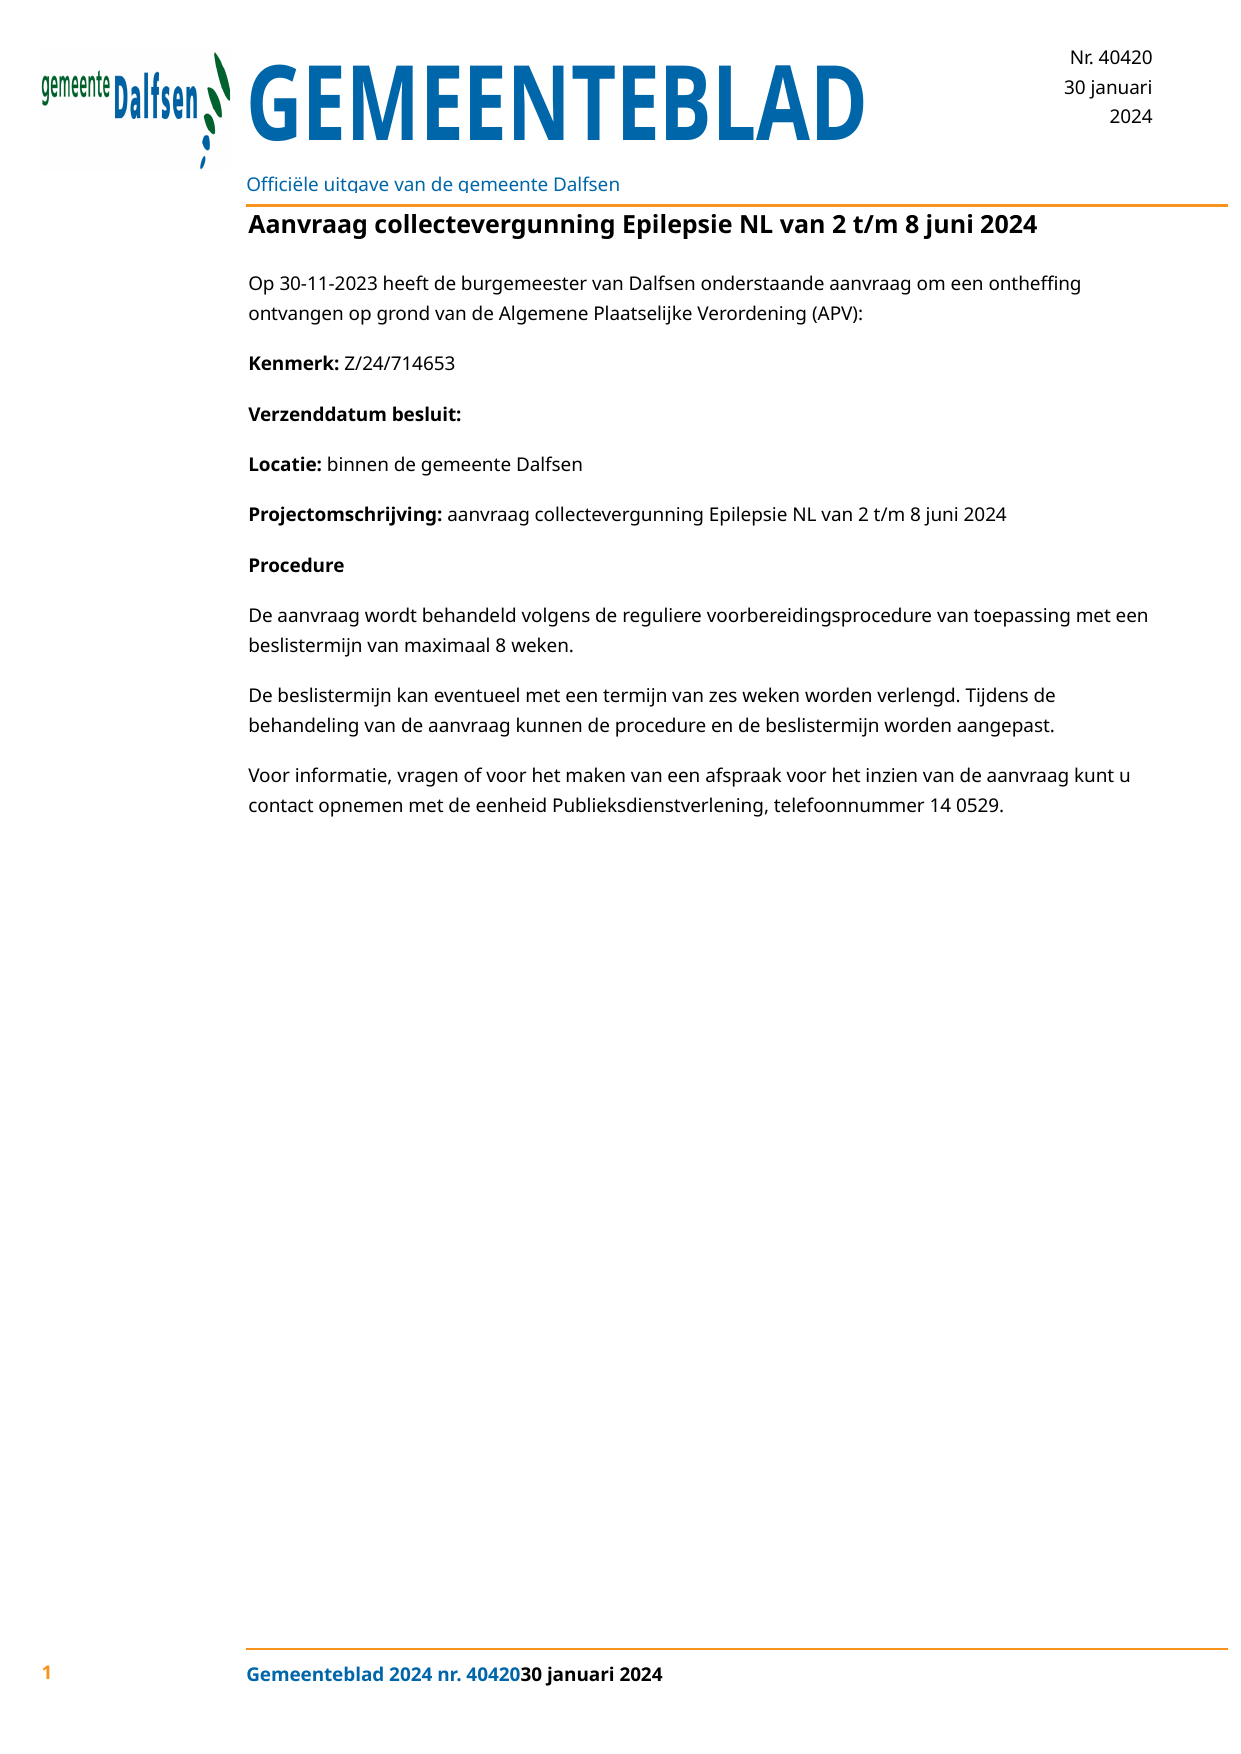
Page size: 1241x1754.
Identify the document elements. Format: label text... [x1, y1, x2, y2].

text Locatie: binnen de gemeente Dalfsen [248, 451, 1152, 477]
text Aanvraag collectevergunning Epilepsie NL van 2 t/m 8 juni 2024 [248, 207, 1152, 241]
text Projectomschrijving: aanvraag collectevergunning Epilepsie NL van 2 t/m 8 juni 2024 [248, 502, 1152, 527]
text De aanvraag wordt behandeld volgens de reguliere voorbereidingsprocedure van toepassing met een beslistermijn van maximaal 8 weken. [248, 602, 1152, 658]
picture [41, 47, 231, 172]
text Op 30-11-2023 heeft de burgemeester van Dalfsen onderstaande aanvraag om een ontheffing ontvangen op grond van de Algemene Plaatselijke Verordening (APV): [248, 270, 1152, 326]
text De beslistermijn kan eventueel met een termijn van zes weken worden verlengd. Tijdens de behandeling van de aanvraag kunnen de procedure en de beslistermijn worden aangepast. [248, 682, 1152, 738]
text Procedure [248, 552, 1152, 578]
text Kenmerk: Z/24/714653 [248, 350, 1152, 376]
text Verzenddatum besluit: [248, 401, 1152, 426]
text Voor informatie, vragen of voor het maken van een afspraak voor het inzien van de aanvraag kunt u contact opnemen met de eenheid Publieksdienstverlening, telefoonnummer 14 0529. [248, 762, 1152, 818]
